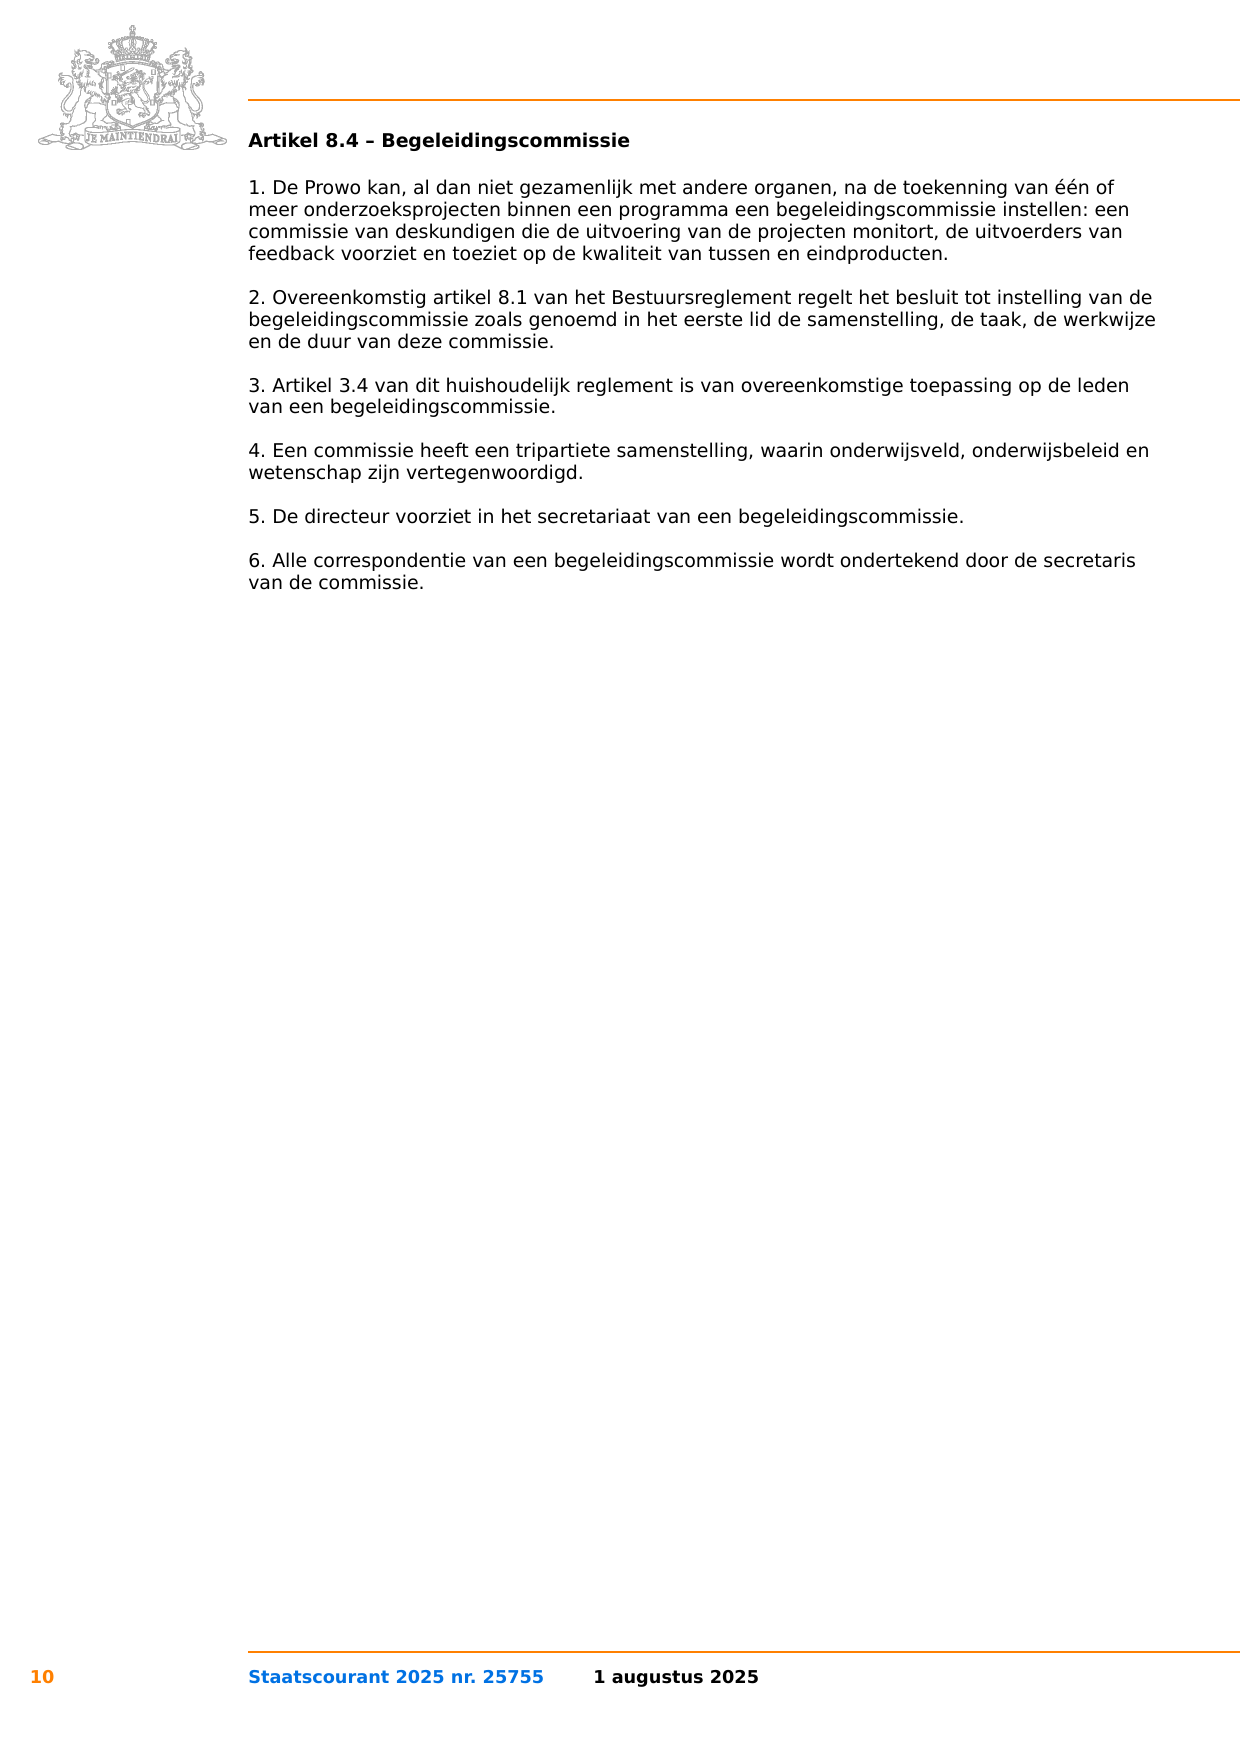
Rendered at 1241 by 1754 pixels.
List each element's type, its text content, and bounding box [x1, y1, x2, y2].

text 1. De Prowo kan, al dan niet gezamenlijk met andere organen, na de toekenning van één of meer onderzoeksprojecten binnen een programma een begeleidingscommissie instellen: een commissie van deskundigen die de uitvoering van de projecten monitort, de uitvoerders van feedback voorziet en toeziet op de kwaliteit van tussen en eindproducten. [248, 177, 1163, 265]
text 5. De directeur voorziet in het secretariaat van een begeleidingscommissie. [248, 506, 1163, 528]
text 2. Overeenkomstig artikel 8.1 van het Bestuursreglement regelt het besluit tot instelling van de begeleidingscommissie zoals genoemd in het eerste lid de samenstelling, de taak, de werkwijze en de duur van deze commissie. [248, 287, 1163, 353]
text 3. Artikel 3.4 van dit huishoudelijk reglement is van overeenkomstige toepassing op de leden van een begeleidingscommissie. [248, 374, 1163, 418]
text 4. Een commissie heeft een tripartiete samenstelling, waarin onderwijsveld, onderwijsbeleid en wetenschap zijn vertegenwoordigd. [248, 440, 1163, 484]
text 6. Alle correspondentie van een begeleidingscommissie wordt ondertekend door de secretaris van de commissie. [248, 550, 1163, 594]
picture [38, 25, 227, 150]
subtitle Artikel 8.4 – Begeleidingscommissie [248, 130, 1163, 152]
